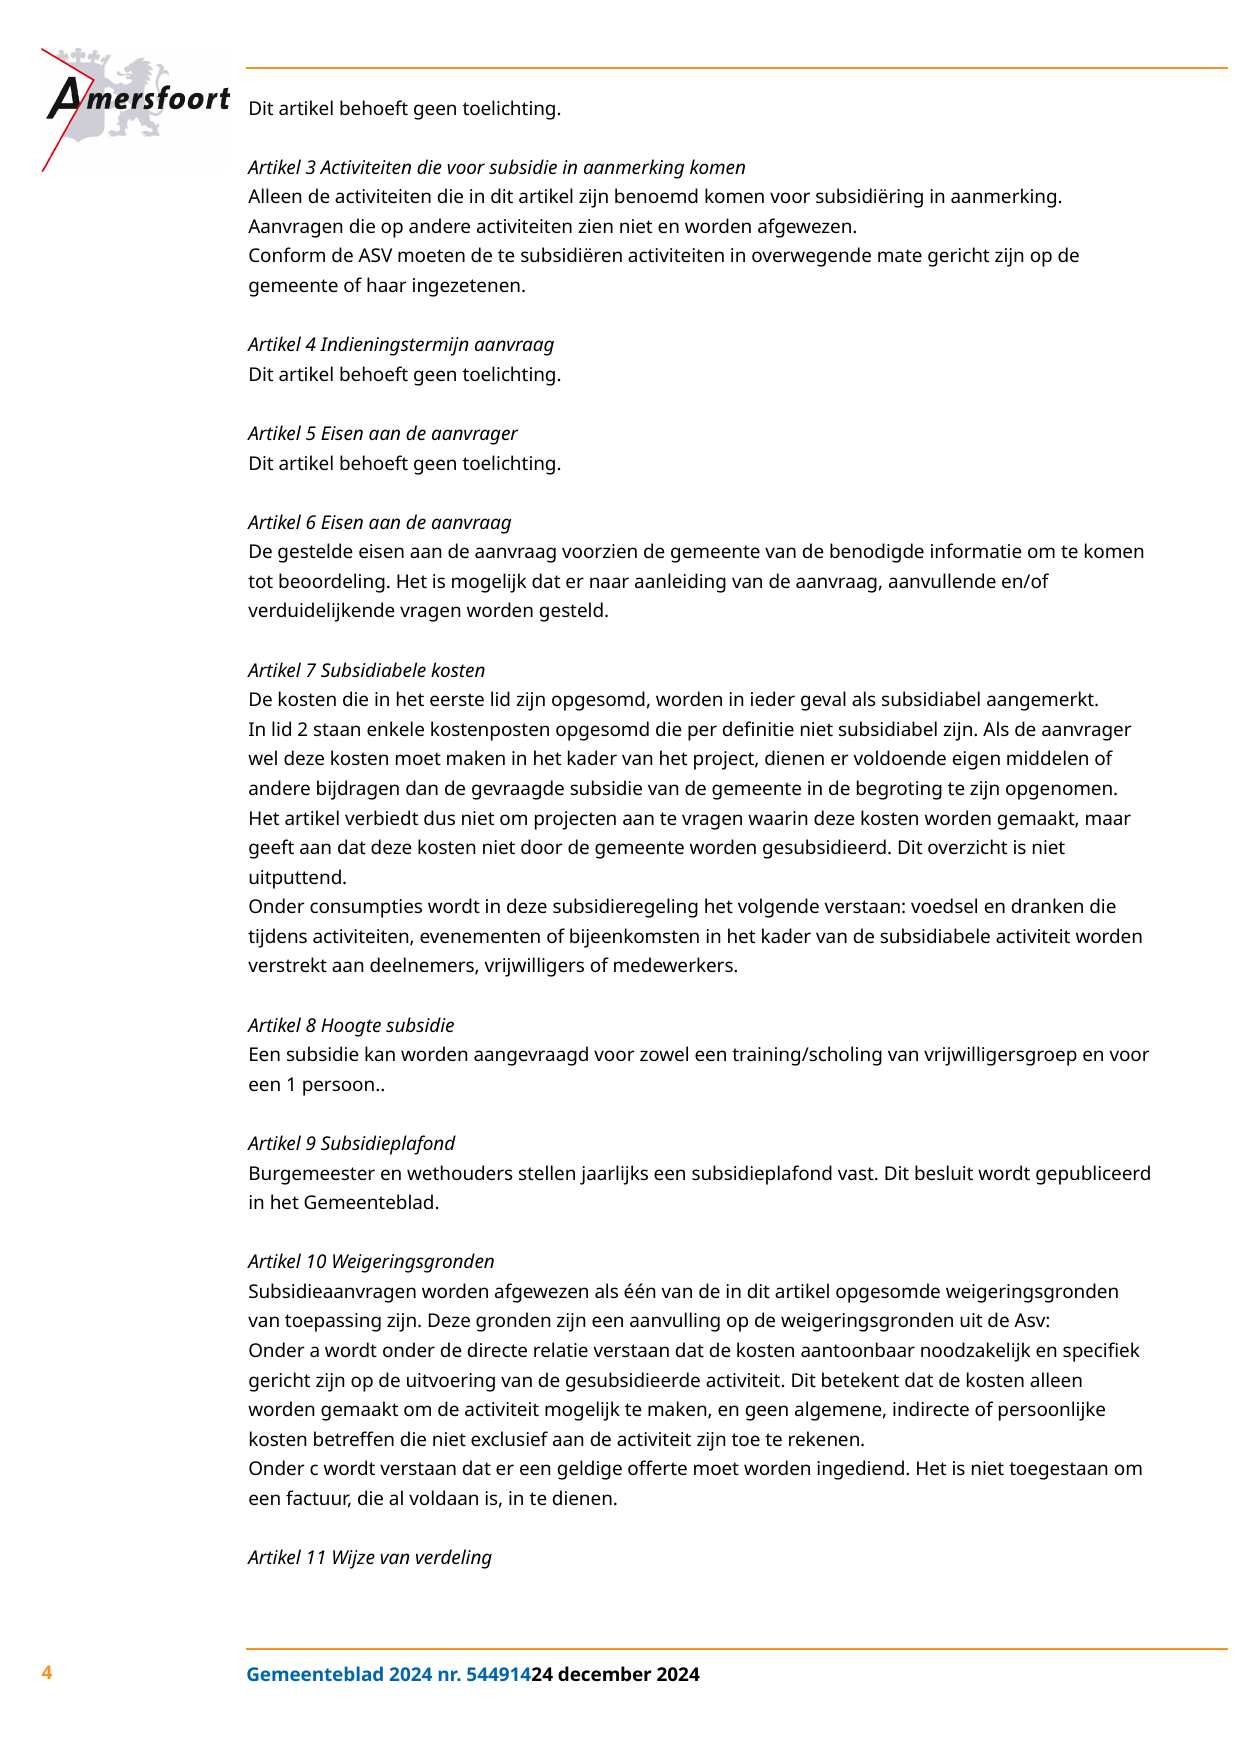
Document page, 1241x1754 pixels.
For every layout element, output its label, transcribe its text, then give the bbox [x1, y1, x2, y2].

text Artikel 6 Eisen aan de aanvraag [248, 509, 1152, 535]
text De kosten die in het eerste lid zijn opgesomd, worden in ieder geval als subsidiabel aangemerkt. [248, 686, 1152, 712]
text Artikel 10 Weigeringsgronden [248, 1248, 1152, 1274]
text Dit artikel behoeft geen toelichting. [248, 450, 1152, 476]
text Een subsidie kan worden aangevraagd voor zowel een training/scholing van vrijwilligersgroep en voor een 1 persoon.. [248, 1041, 1152, 1097]
text Burgemeester en wethouders stellen jaarlijks een subsidieplafond vast. Dit besluit wordt gepubliceerd in het Gemeenteblad. [248, 1160, 1152, 1215]
text De gestelde eisen aan de aanvraag voorzien de gemeente van de benodigde informatie om te komen tot beoordeling. Het is mogelijk dat er naar aanleiding van de aanvraag, aanvullende en/of verduidelijkende vragen worden gesteld. [248, 538, 1152, 623]
text Dit artikel behoeft geen toelichting. [248, 361, 1152, 387]
text Onder consumpties wordt in deze subsidieregeling het volgende verstaan: voedsel en dranken die tijdens activiteiten, evenementen of bijeenkomsten in het kader van de subsidiabele activiteit worden verstrekt aan deelnemers, vrijwilligers of medewerkers. [248, 893, 1152, 978]
text Artikel 4 Indieningstermijn aanvraag [248, 331, 1152, 357]
text Artikel 8 Hoogte subsidie [248, 1012, 1152, 1038]
text Artikel 9 Subsidieplafond [248, 1130, 1152, 1156]
text Artikel 7 Subsidiabele kosten [248, 657, 1152, 683]
text Artikel 3 Activiteiten die voor subsidie in aanmerking komen [248, 154, 1152, 180]
text Conform de ASV moeten de te subsidiëren activiteiten in overwegende mate gericht zijn op de gemeente of haar ingezetenen. [248, 243, 1152, 298]
text Alleen de activiteiten die in dit artikel zijn benoemd komen voor subsidiëring in aanmerking. Aanvragen die op andere activiteiten zien niet en worden afgewezen. [248, 183, 1152, 239]
text Subsidieaanvragen worden afgewezen als één van de in dit artikel opgesomde weigeringsgronden van toepassing zijn. Deze gronden zijn een aanvulling op de weigeringsgronden uit de Asv: [248, 1278, 1152, 1333]
text Dit artikel behoeft geen toelichting. [248, 95, 1152, 121]
text Artikel 11 Wijze van verdeling [248, 1544, 1152, 1570]
text Onder a wordt onder de directe relatie verstaan dat de kosten aantoonbaar noodzakelijk en specifiek gericht zijn op de uitvoering van de gesubsidieerde activiteit. Dit betekent dat de kosten alleen worden gemaakt om de activiteit mogelijk te maken, en geen algemene, indirecte of persoonlijke kosten betreffen die niet exclusief aan de activiteit zijn toe te rekenen. [248, 1337, 1152, 1452]
text Artikel 5 Eisen aan de aanvrager [248, 420, 1152, 446]
text In lid 2 staan enkele kostenposten opgesomd die per definitie niet subsidiabel zijn. Als de aanvrager wel deze kosten moet maken in het kader van het project, dienen er voldoende eigen middelen of andere bijdragen dan de gevraagde subsidie van de gemeente in de begroting te zijn opgenomen. Het artikel verbiedt dus niet om projecten aan te vragen waarin deze kosten worden gemaakt, maar geeft aan dat deze kosten niet door de gemeente worden gesubsidieerd. Dit overzicht is niet uitputtend. [248, 716, 1152, 890]
picture [41, 47, 231, 172]
text Onder c wordt verstaan dat er een geldige offerte moet worden ingediend. Het is niet toegestaan om een factuur, die al voldaan is, in te dienen. [248, 1456, 1152, 1511]
